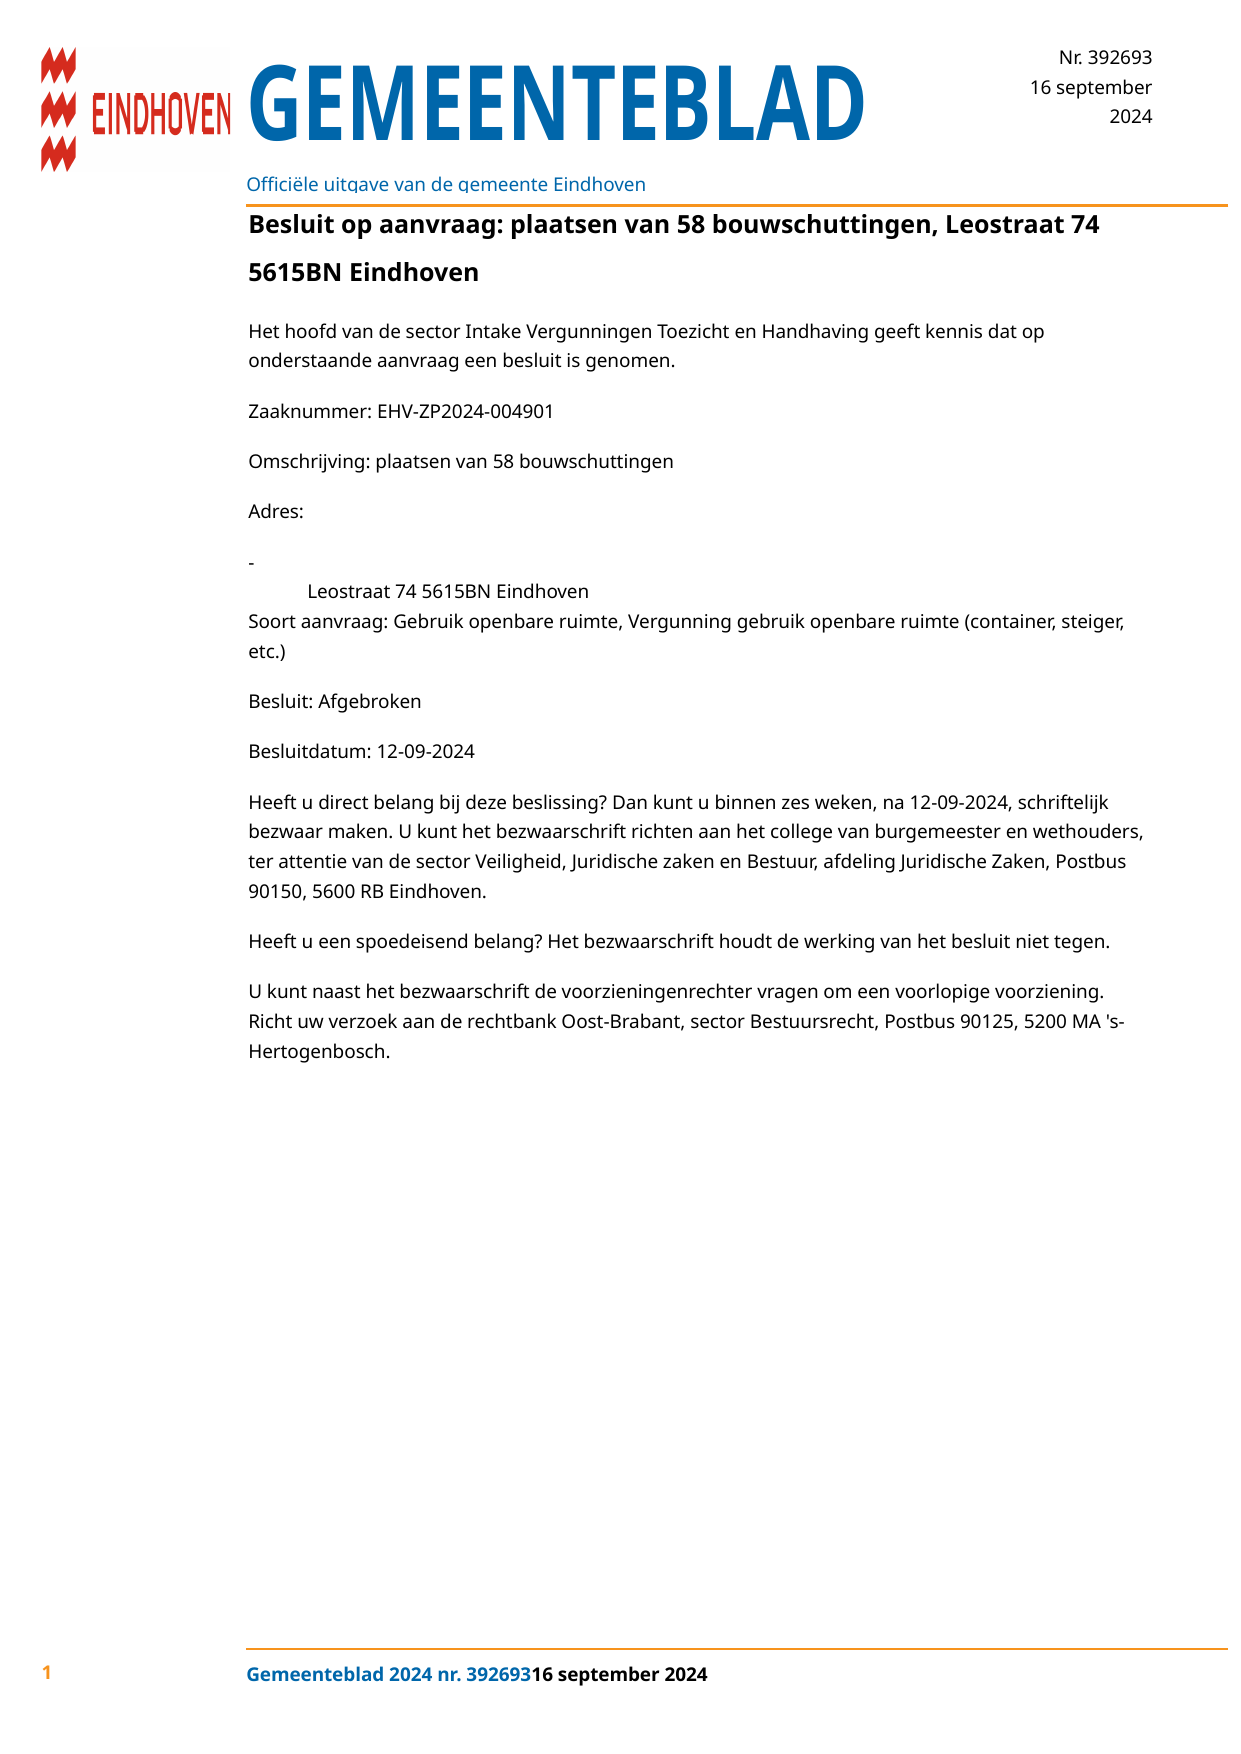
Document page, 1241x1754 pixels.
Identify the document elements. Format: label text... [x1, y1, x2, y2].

text Besluitdatum: 12-09-2024 [248, 739, 1152, 764]
list Leostraat 74 5615BN Eindhoven [248, 579, 1152, 604]
text Het hoofd van de sector Intake Vergunningen Toezicht en Handhaving geeft kennis dat op onderstaande aanvraag een besluit is genomen. [248, 318, 1152, 373]
text Besluit: Afgebroken [248, 688, 1152, 714]
text Omschrijving: plaatsen van 58 bouwschuttingen [248, 448, 1152, 474]
text Zaaknummer: EHV-ZP2024-004901 [248, 398, 1152, 424]
text Heeft u een spoedeisend belang? Het bezwaarschrift houdt de werking van het besluit niet tegen. [248, 928, 1152, 954]
text Soort aanvraag: Gebruik openbare ruimte, Vergunning gebruik openbare ruimte (container, steiger, etc.) [248, 608, 1152, 664]
text Besluit op aanvraag: plaatsen van 58 bouwschuttingen, Leostraat 74 5615BN Eindhoven [248, 207, 1152, 288]
text Heeft u direct belang bij deze beslissing? Dan kunt u binnen zes weken, na 12-09-2024, schriftelijk bezwaar maken. U kunt het bezwaarschrift richten aan het college van burgemeester en wethouders, ter attentie van de sector Veiligheid, Juridische zaken en Bestuur, afdeling Juridische Zaken, Postbus 90150, 5600 RB Eindhoven. [248, 789, 1152, 904]
text Adres: [248, 499, 1152, 524]
picture [41, 47, 231, 172]
text U kunt naast het bezwaarschrift de voorzieningenrechter vragen om een voorlopige voorziening. Richt uw verzoek aan de rechtbank Oost-Brabant, sector Bestuursrecht, Postbus 90125, 5200 MA 's-Hertogenbosch. [248, 979, 1152, 1064]
